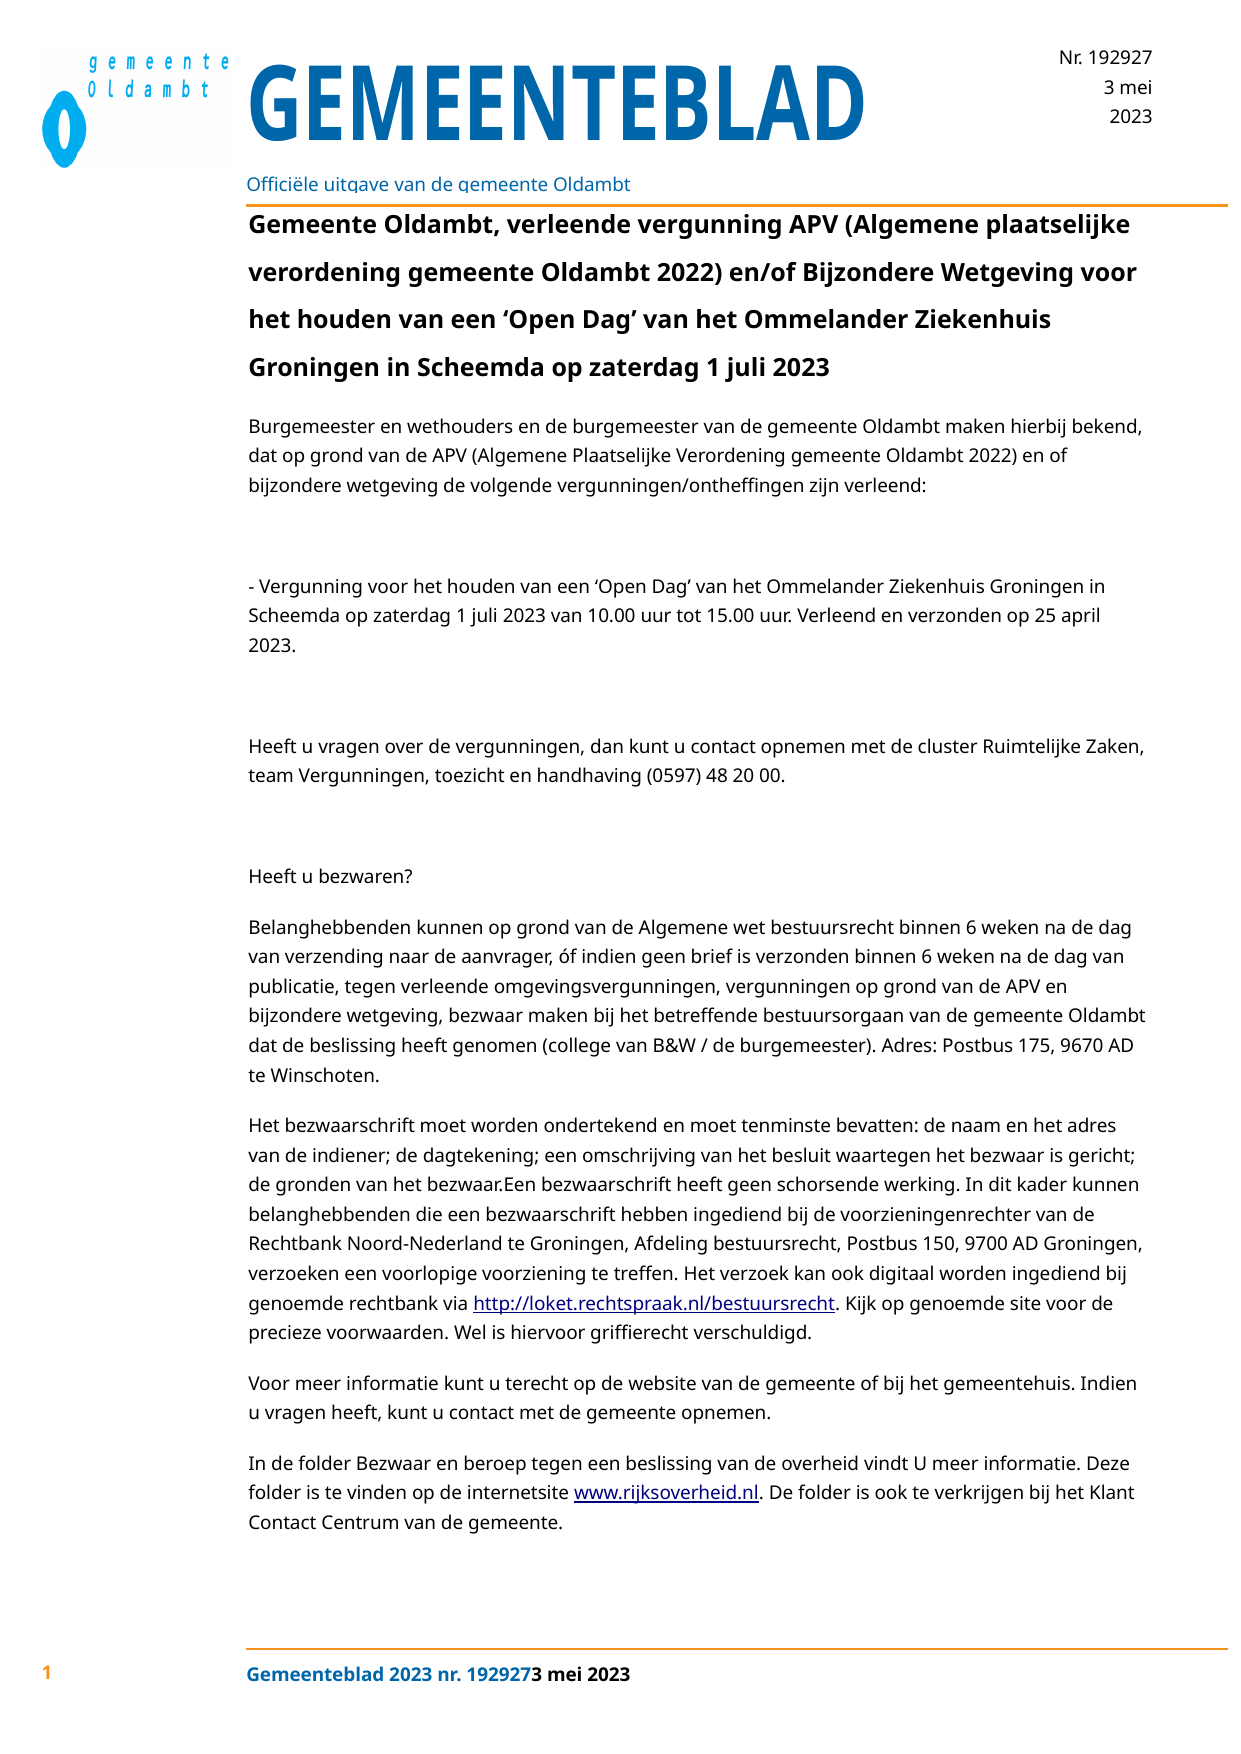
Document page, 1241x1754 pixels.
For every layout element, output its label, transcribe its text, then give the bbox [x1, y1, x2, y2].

text Burgemeester en wethouders en de burgemeester van de gemeente Oldambt maken hierbij bekend, dat op grond van de APV (Algemene Plaatselijke Verordening gemeente Oldambt 2022) en of bijzondere wetgeving de volgende vergunningen/ontheffingen zijn verleend: [248, 413, 1152, 498]
text Belanghebbenden kunnen op grond van de Algemene wet bestuursrecht binnen 6 weken na de dag van verzending naar de aanvrager, óf indien geen brief is verzonden binnen 6 weken na de dag van publicatie, tegen verleende omgevingsvergunningen, vergunningen op grond van de APV en bijzondere wetgeving, bezwaar maken bij het betreffende bestuursorgaan van de gemeente Oldambt dat de beslissing heeft genomen (college van B&W / de burgemeester). Adres: Postbus 175, 9670 AD te Winschoten. [248, 914, 1152, 1088]
text Voor meer informatie kunt u terecht op de website van de gemeente of bij het gemeentehuis. Indien u vragen heeft, kunt u contact met de gemeente opnemen. [248, 1370, 1152, 1425]
text In de folder Bezwaar en beroep tegen een beslissing van de overheid vindt U meer informatie. Deze folder is te vinden op de internetsite www.rijksoverheid.nl. De folder is ook te verkrijgen bij het Klant Contact Centrum van de gemeente. [248, 1450, 1152, 1535]
text Het bezwaarschrift moet worden ondertekend en moet tenminste bevatten: de naam en het adres van de indiener; de dagtekening; een omschrijving van het besluit waartegen het bezwaar is gericht; de gronden van het bezwaar.Een bezwaarschrift heeft geen schorsende werking. In dit kader kunnen belanghebbenden die een bezwaarschrift hebben ingediend bij de voorzieningenrechter van de Rechtbank Noord-Nederland te Groningen, Afdeling bestuursrecht, Postbus 150, 9700 AD Groningen, verzoeken een voorlopige voorziening te treffen. Het verzoek kan ook digitaal worden ingediend bij genoemde rechtbank via http://loket.rechtspraak.nl/bestuursrecht. Kijk op genoemde site voor de precieze voorwaarden. Wel is hiervoor griffierecht verschuldigd. [248, 1112, 1152, 1345]
text Heeft u vragen over de vergunningen, dan kunt u contact opnemen met de cluster Ruimtelijke Zaken, team Vergunningen, toezicht en handhaving (0597) 48 20 00. [248, 733, 1152, 788]
text Heeft u bezwaren? [248, 863, 1152, 889]
text Gemeente Oldambt, verleende vergunning APV (Algemene plaatselijke verordening gemeente Oldambt 2022) en/of Bijzondere Wetgeving voor het houden van een ‘Open Dag’ van het Ommelander Ziekenhuis Groningen in Scheemda op zaterdag 1 juli 2023 [248, 207, 1152, 384]
text - Vergunning voor het houden van een ‘Open Dag’ van het Ommelander Ziekenhuis Groningen in Scheemda op zaterdag 1 juli 2023 van 10.00 uur tot 15.00 uur. Verleend en verzonden op 25 april 2023. [248, 573, 1152, 658]
picture [41, 47, 231, 172]
